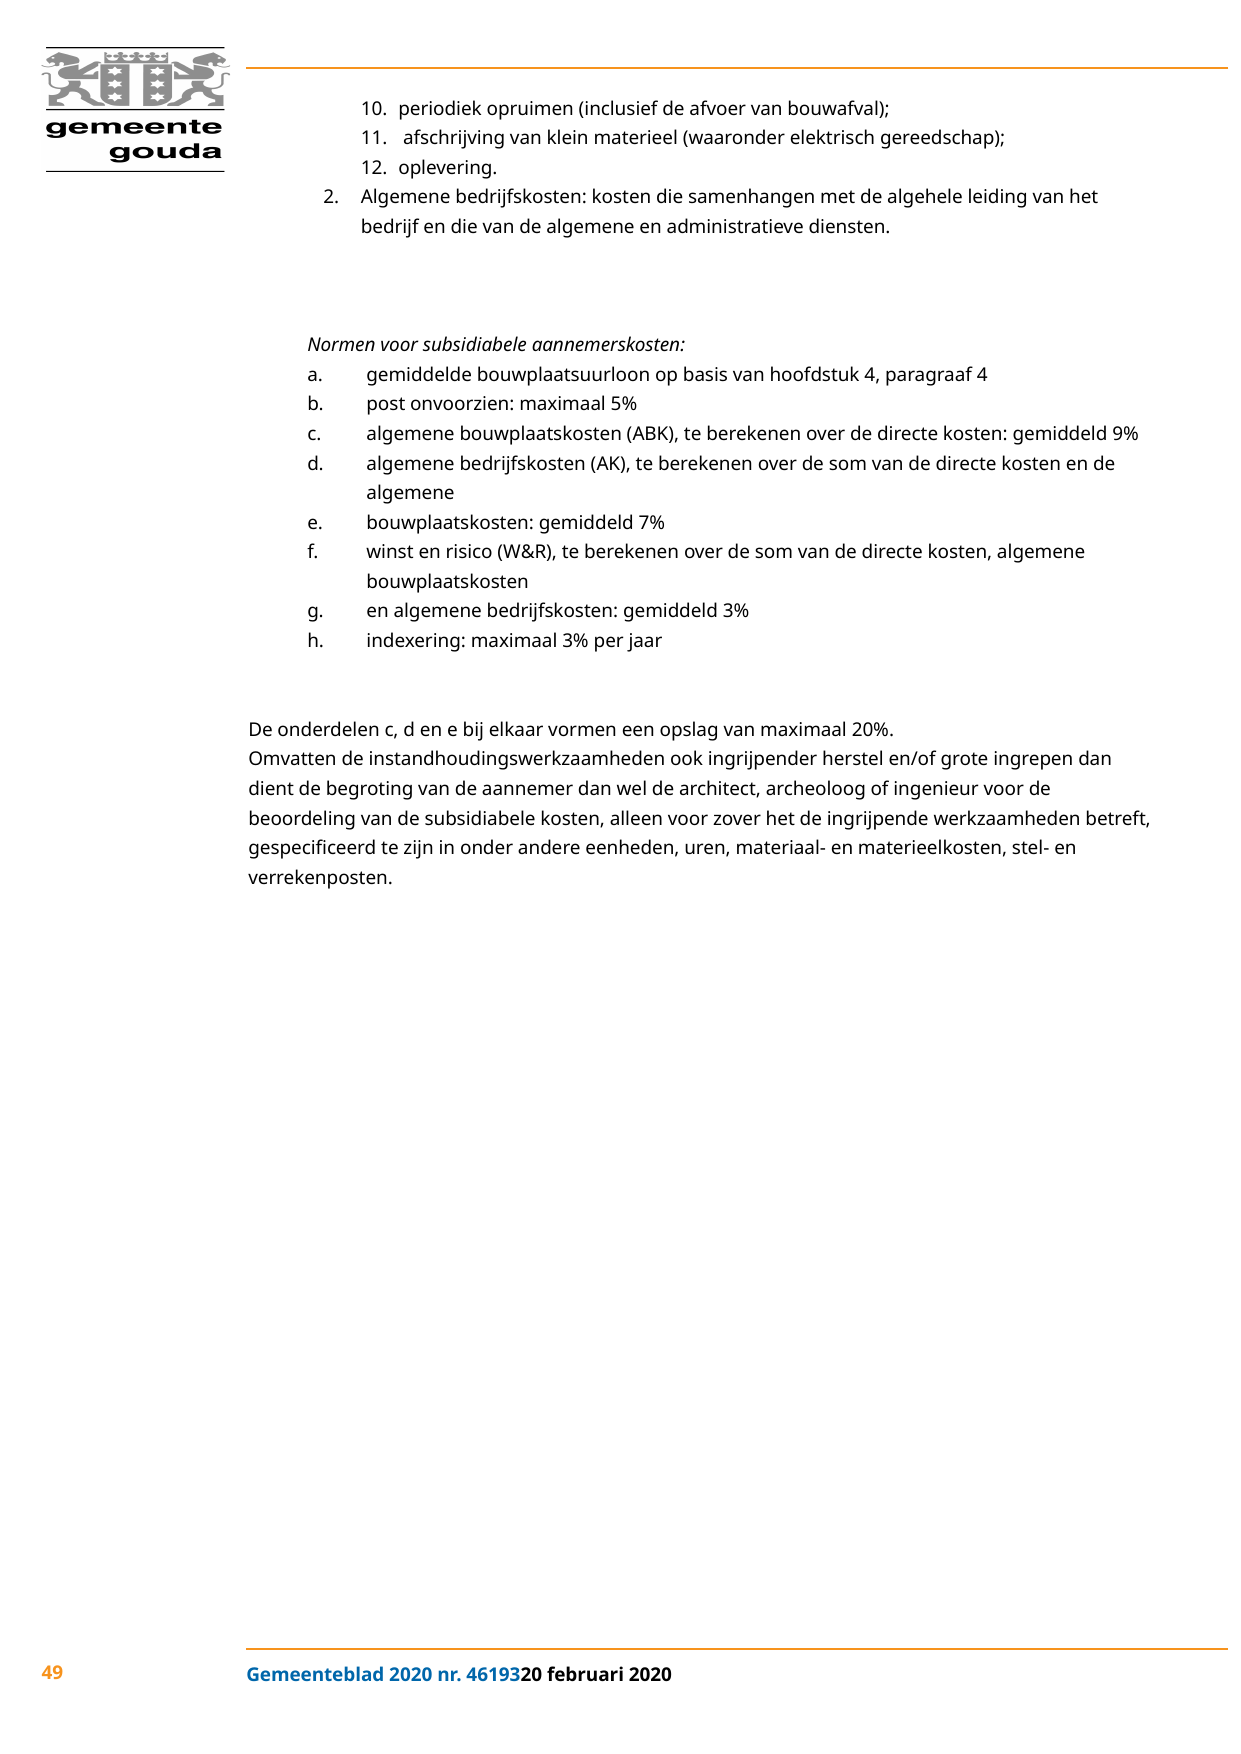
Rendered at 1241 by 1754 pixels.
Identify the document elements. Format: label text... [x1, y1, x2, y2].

text De onderdelen c, d en e bij elkaar vormen een opslag van maximaal 20%. [248, 716, 1152, 742]
list periodiek opruimen (inclusief de afvoer van bouwafval); [361, 95, 1152, 121]
list post onvoorzien: maximaal 5% [307, 391, 1152, 416]
list Normen voor subsidiabele aannemerskosten: [248, 331, 1152, 357]
list algemene bouwplaatskosten (ABK), te berekenen over de directe kosten: gemiddeld 9% [307, 420, 1152, 446]
list winst en risico (W&R), te berekenen over de som van de directe kosten, algemene bouwplaatskosten [307, 538, 1152, 594]
list indexering: maximaal 3% per jaar [307, 627, 1152, 653]
list gemiddelde bouwplaatsuurloon op basis van hoofdstuk 4, paragraaf 4 [307, 361, 1152, 387]
text Omvatten de instandhoudingswerkzaamheden ook ingrijpender herstel en/of grote ingrepen dan dient de begroting van de aannemer dan wel de architect, archeoloog of ingenieur voor de beoordeling van de subsidiabele kosten, alleen voor zover het de ingrijpende werkzaamheden betreft, gespecificeerd te zijn in onder andere eenheden, uren, materiaal- en materieelkosten, stel- en verrekenposten. [248, 746, 1152, 890]
list afschrijving van klein materieel (waaronder elektrisch gereedschap); [361, 124, 1152, 150]
list algemene bedrijfskosten (AK), te berekenen over de som van de directe kosten en de algemene [307, 450, 1152, 505]
list en algemene bedrijfskosten: gemiddeld 3% [307, 598, 1152, 623]
list bouwplaatskosten: gemiddeld 7% [307, 509, 1152, 535]
list oplevering. [361, 154, 1152, 180]
list Algemene bedrijfskosten: kosten die samenhangen met de algehele leiding van het bedrijf en die van de algemene en administratieve diensten. [323, 183, 1152, 239]
picture [41, 47, 231, 172]
